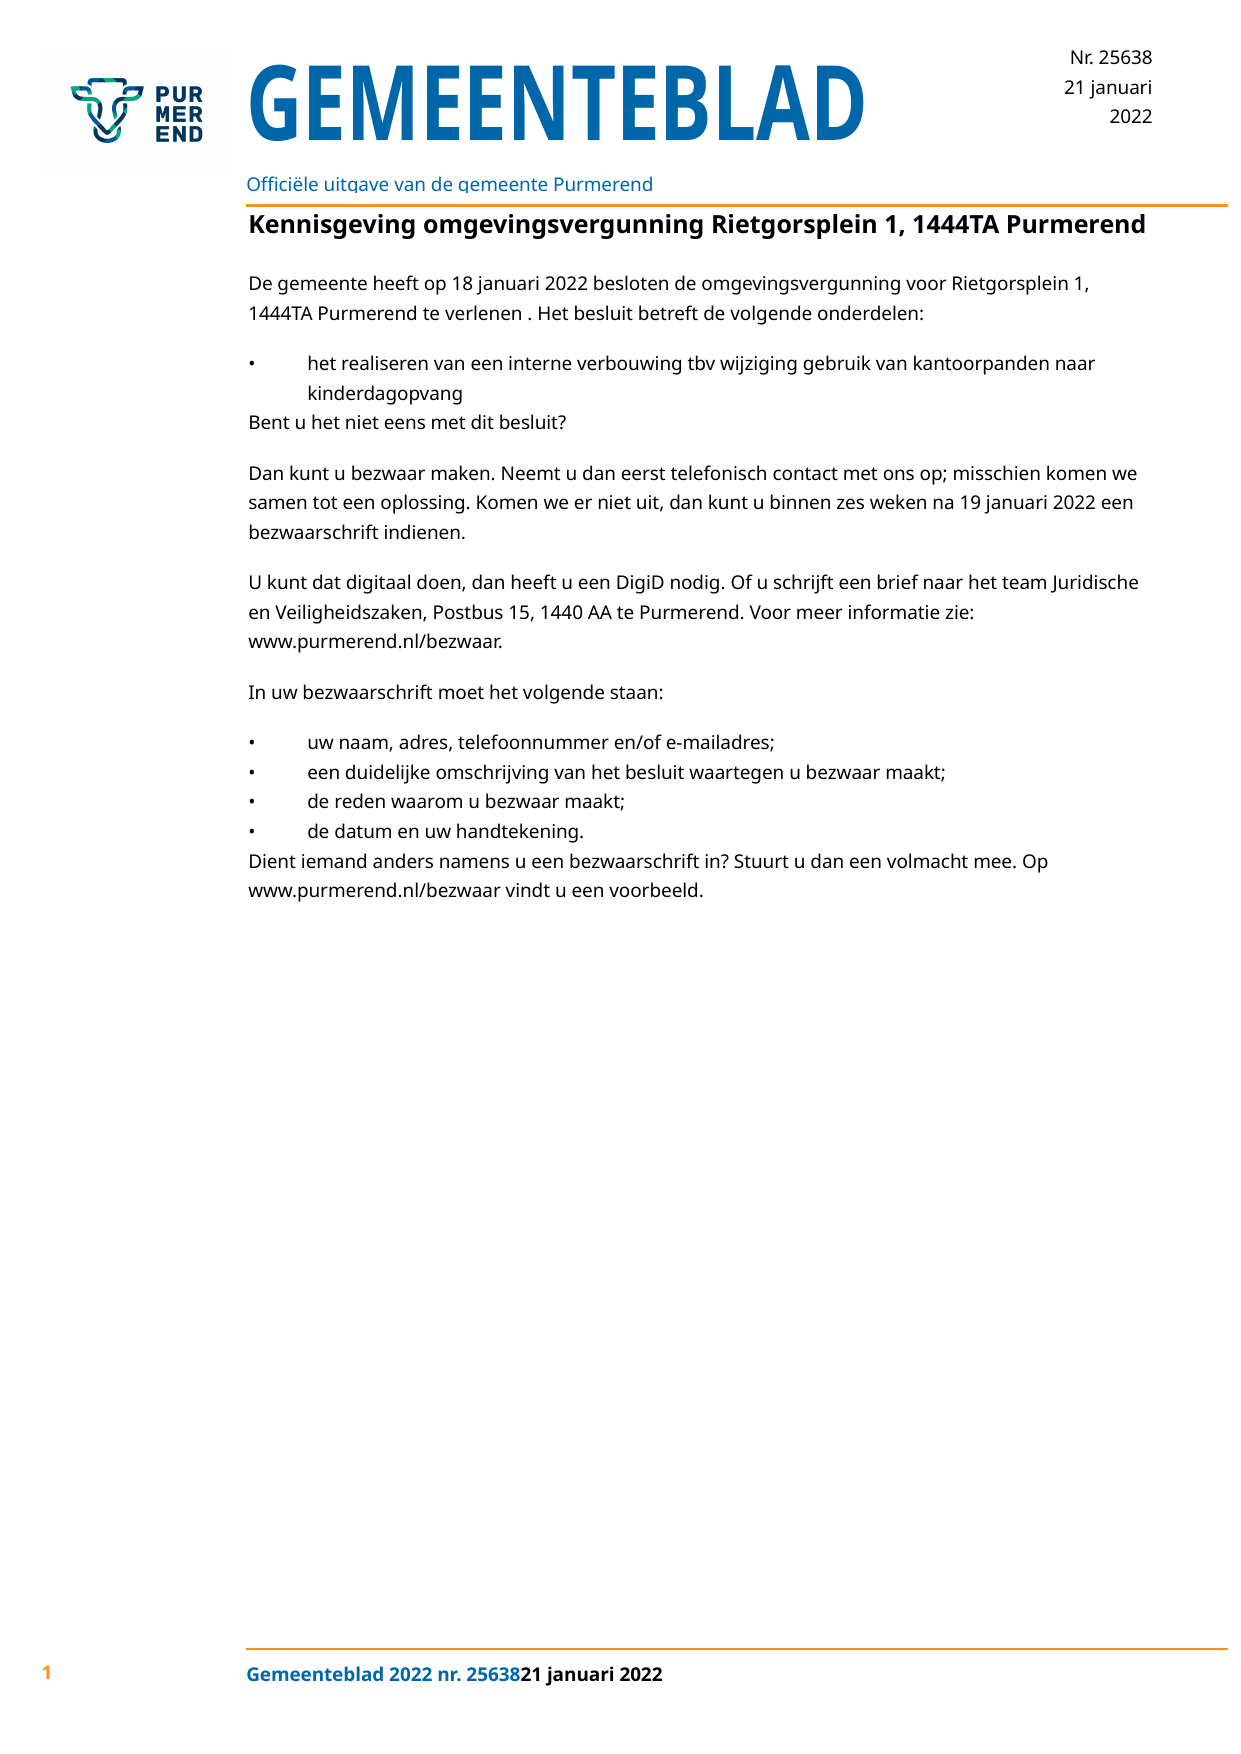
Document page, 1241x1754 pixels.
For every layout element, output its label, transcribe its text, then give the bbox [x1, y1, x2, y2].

text Dan kunt u bezwaar maken. Neemt u dan eerst telefonisch contact met ons op; misschien komen we samen tot een oplossing. Komen we er niet uit, dan kunt u binnen zes weken na 19 januari 2022 een bezwaarschrift indienen. [248, 460, 1152, 545]
text De gemeente heeft op 18 januari 2022 besloten de omgevingsvergunning voor Rietgorsplein 1, 1444TA Purmerend te verlenen . Het besluit betreft de volgende onderdelen: [248, 270, 1152, 326]
text In uw bezwaarschrift moet het volgende staan: [248, 679, 1152, 705]
text Kennisgeving omgevingsvergunning Rietgorsplein 1, 1444TA Purmerend [248, 207, 1152, 241]
list de reden waarom u bezwaar maakt; [248, 789, 1152, 814]
picture [41, 47, 231, 172]
list een duidelijke omschrijving van het besluit waartegen u bezwaar maakt; [248, 759, 1152, 785]
list de datum en uw handtekening. [248, 818, 1152, 844]
text U kunt dat digitaal doen, dan heeft u een DigiD nodig. Of u schrijft een brief naar het team Juridische en Veiligheidszaken, Postbus 15, 1440 AA te Purmerend. Voor meer informatie zie: www.purmerend.nl/bezwaar. [248, 569, 1152, 654]
list het realiseren van een interne verbouwing tbv wijziging gebruik van kantoorpanden naar kinderdagopvang [248, 350, 1152, 406]
list uw naam, adres, telefoonnummer en/of e-mailadres; [248, 729, 1152, 755]
text Dient iemand anders namens u een bezwaarschrift in? Stuurt u dan een volmacht mee. Op www.purmerend.nl/bezwaar vindt u een voorbeeld. [248, 848, 1152, 903]
text Bent u het niet eens met dit besluit? [248, 409, 1152, 435]
